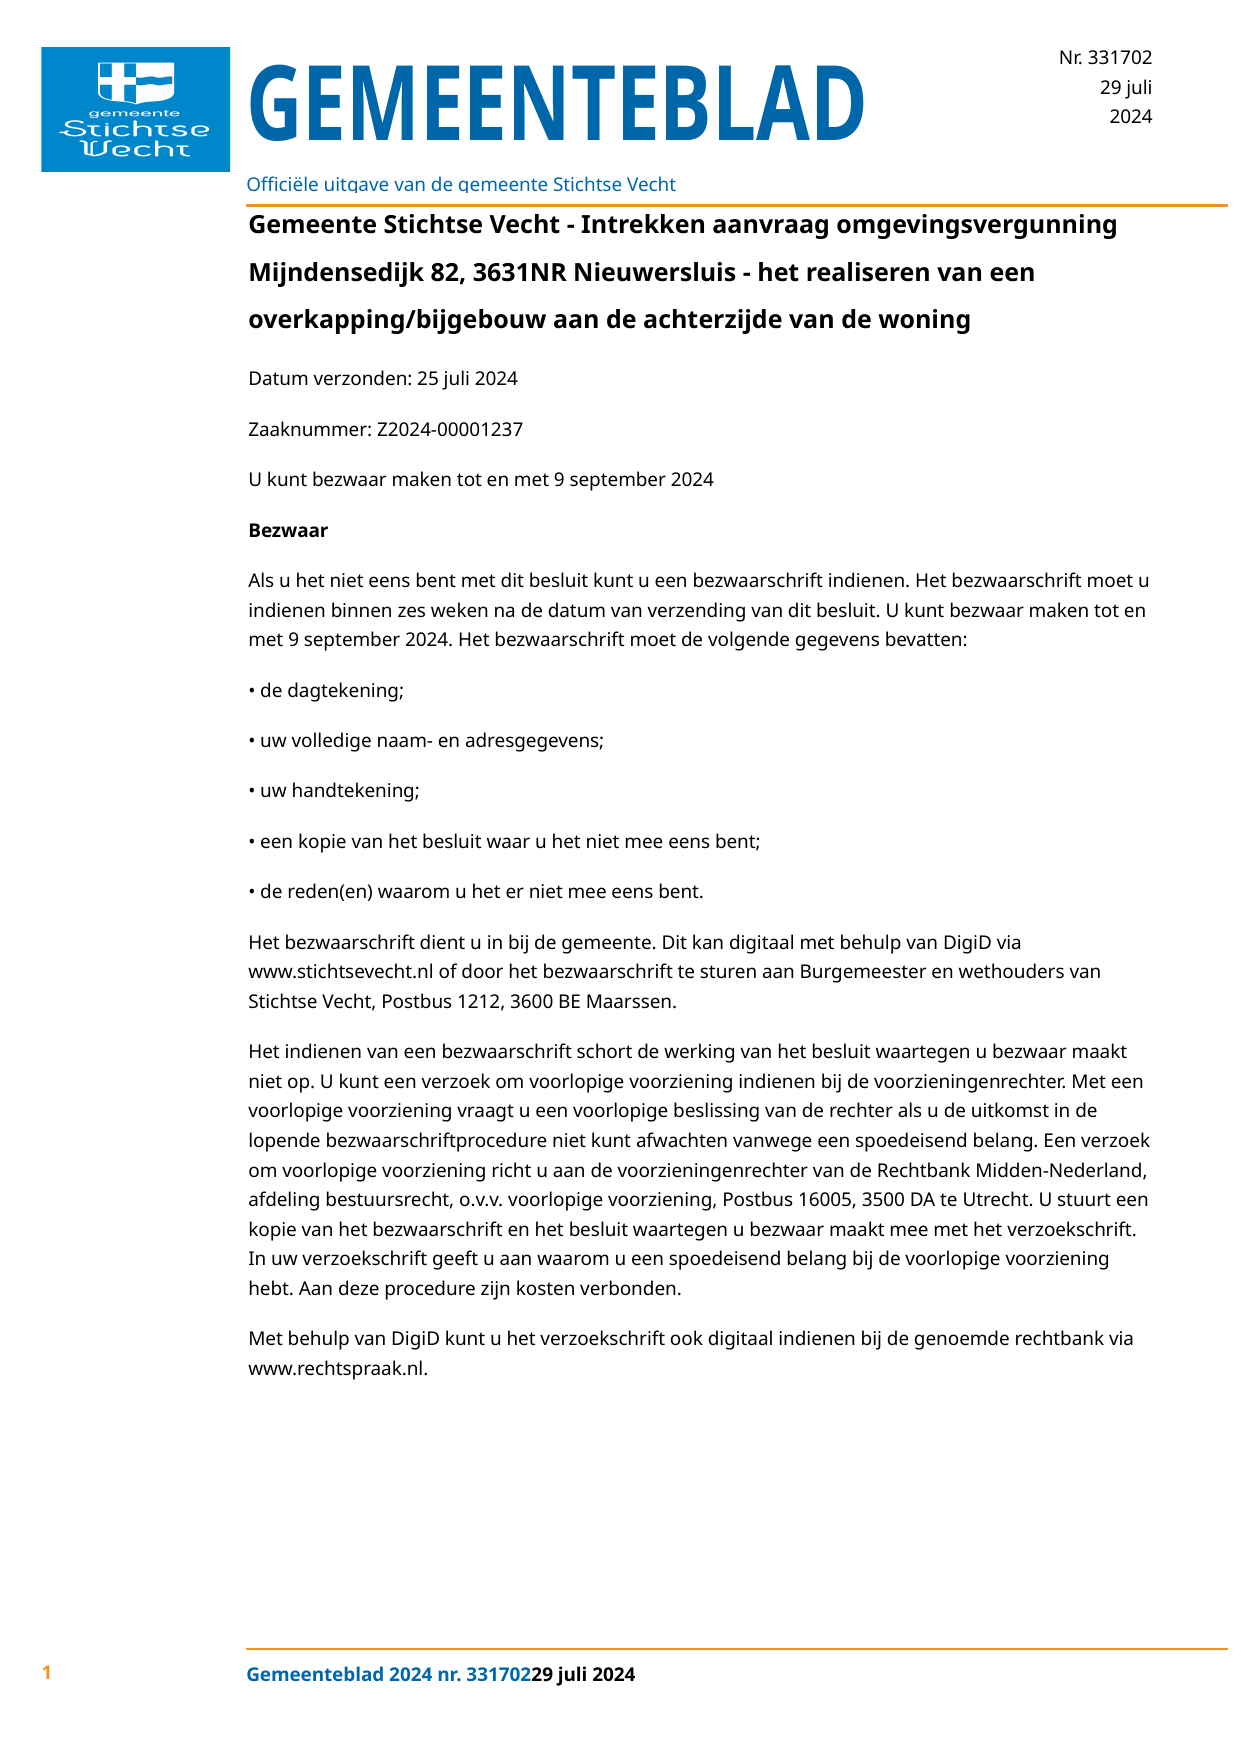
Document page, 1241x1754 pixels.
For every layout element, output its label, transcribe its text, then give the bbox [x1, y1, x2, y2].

picture [99, 63, 135, 101]
text • de dagtekening; [248, 677, 1152, 702]
text Datum verzonden: 25 juli 2024 [248, 366, 1152, 391]
text Gemeente Stichtse Vecht - Intrekken aanvraag omgevingsvergunning Mijndensedijk 82, 3631NR Nieuwersluis - het realiseren van een overkapping/bijgebouw aan de achterzijde van de woning [248, 207, 1152, 336]
text Bezwaar [248, 517, 1152, 542]
text • een kopie van het besluit waar u het niet mee eens bent; [248, 828, 1152, 854]
picture [137, 63, 174, 103]
text Het bezwaarschrift dient u in bij de gemeente. Dit kan digitaal met behulp van DigiD via www.stichtsevecht.nl of door het bezwaarschrift te sturen aan Burgemeester en wethouders van Stichtse Vecht, Postbus 1212, 3600 BE Maarssen. [248, 929, 1152, 1014]
text Zaaknummer: Z2024-00001237 [248, 416, 1152, 442]
text U kunt bezwaar maken tot en met 9 september 2024 [248, 466, 1152, 492]
text • uw volledige naam- en adresgegevens; [248, 727, 1152, 753]
text • uw handtekening; [248, 778, 1152, 803]
text Met behulp van DigiD kunt u het verzoekschrift ook digitaal indienen bij de genoemde rechtbank via www.rechtspraak.nl. [248, 1326, 1152, 1381]
text Het indienen van een bezwaarschrift schort de werking van het besluit waartegen u bezwaar maakt niet op. U kunt een verzoek om voorlopige voorziening indienen bij de voorzieningenrechter. Met een voorlopige voorziening vraagt u een voorlopige beslissing van de rechter als u de uitkomst in de lopende bezwaarschriftprocedure niet kunt afwachten vanwege een spoedeisend belang. Een verzoek om voorlopige voorziening richt u aan de voorzieningenrechter van de Rechtbank Midden-Nederland, afdeling bestuursrecht, o.v.v. voorlopige voorziening, Postbus 16005, 3500 DA te Utrecht. U stuurt een kopie van het bezwaarschrift en het besluit waartegen u bezwaar maakt mee met het verzoekschrift. In uw verzoekschrift geeft u aan waarom u een spoedeisend belang bij de voorlopige voorziening hebt. Aan deze procedure zijn kosten verbonden. [248, 1038, 1152, 1301]
text Als u het niet eens bent met dit besluit kunt u een bezwaarschrift indienen. Het bezwaarschrift moet u indienen binnen zes weken na de datum van verzending van dit besluit. U kunt bezwaar maken tot en met 9 september 2024. Het bezwaarschrift moet de volgende gegevens bevatten: [248, 567, 1152, 652]
text • de reden(en) waarom u het er niet mee eens bent. [248, 878, 1152, 904]
